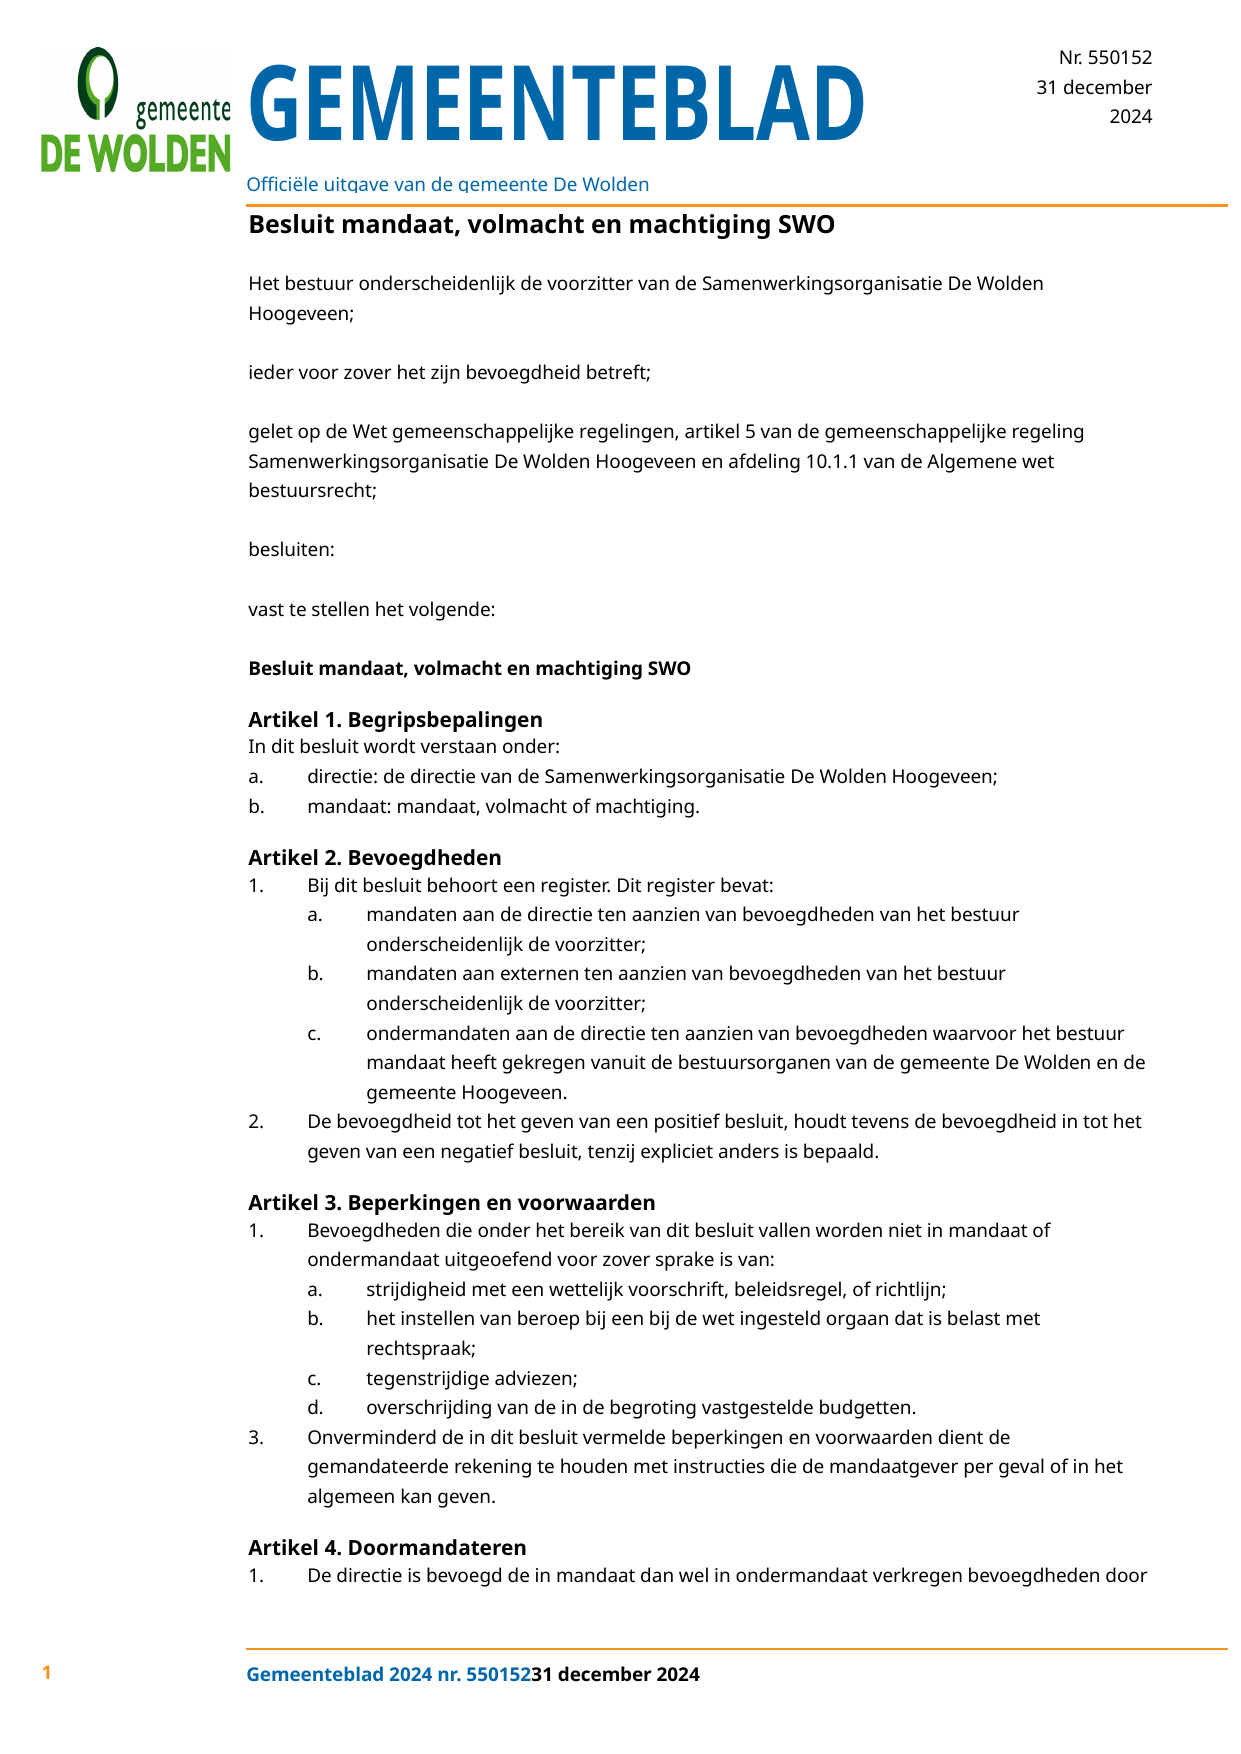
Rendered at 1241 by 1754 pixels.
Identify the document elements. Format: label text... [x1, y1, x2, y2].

picture [41, 47, 231, 172]
text besluiten: [248, 537, 1152, 562]
text Artikel 2. Bevoegdheden [248, 843, 1152, 872]
list overschrijding van de in de begroting vastgestelde budgetten. [307, 1394, 1152, 1420]
text ieder voor zover het zijn bevoegdheid betreft; [248, 359, 1152, 385]
text In dit besluit wordt verstaan onder: [248, 734, 1152, 759]
list De directie is bevoegd de in mandaat dan wel in ondermandaat verkregen bevoegdheden door [248, 1562, 1152, 1588]
text Artikel 1. Begripsbepalingen [248, 705, 1152, 734]
text Besluit mandaat, volmacht en machtiging SWO [248, 207, 1152, 241]
list directie: de directie van de Samenwerkingsorganisatie De Wolden Hoogeveen; [248, 763, 1152, 789]
text Besluit mandaat, volmacht en machtiging SWO [248, 655, 1152, 681]
list Bij dit besluit behoort een register. Dit register bevat: [248, 872, 1152, 897]
text vast te stellen het volgende: [248, 596, 1152, 621]
list mandaten aan externen ten aanzien van bevoegdheden van het bestuur onderscheidenlijk de voorzitter; [307, 961, 1152, 1016]
list Bevoegdheden die onder het bereik van dit besluit vallen worden niet in mandaat of ondermandaat uitgeoefend voor zover sprake is van: [248, 1217, 1152, 1272]
list mandaten aan de directie ten aanzien van bevoegdheden van het bestuur onderscheidenlijk de voorzitter; [307, 901, 1152, 957]
list Onverminderd de in dit besluit vermelde beperkingen en voorwaarden dient de gemandateerde rekening te houden met instructies die de mandaatgever per geval of in het algemeen kan geven. [248, 1424, 1152, 1509]
list ondermandaten aan de directie ten aanzien van bevoegdheden waarvoor het bestuur mandaat heeft gekregen vanuit de bestuursorganen van de gemeente De Wolden en de gemeente Hoogeveen. [307, 1020, 1152, 1104]
text Het bestuur onderscheidenlijk de voorzitter van de Samenwerkingsorganisatie De Wolden Hoogeveen; [248, 270, 1152, 326]
list De bevoegdheid tot het geven van een positief besluit, houdt tevens de bevoegdheid in tot het geven van een negatief besluit, tenzij expliciet anders is bepaald. [248, 1108, 1152, 1164]
list tegenstrijdige adviezen; [307, 1365, 1152, 1391]
list het instellen van beroep bij een bij de wet ingesteld orgaan dat is belast met rechtspraak; [307, 1306, 1152, 1361]
list mandaat: mandaat, volmacht of machtiging. [248, 793, 1152, 819]
text Artikel 3. Beperkingen en voorwaarden [248, 1188, 1152, 1217]
list strijdigheid met een wettelijk voorschrift, beleidsregel, of richtlijn; [307, 1276, 1152, 1302]
text gelet op de Wet gemeenschappelijke regelingen, artikel 5 van de gemeenschappelijke regeling Samenwerkingsorganisatie De Wolden Hoogeveen en afdeling 10.1.1 van de Algemene wet bestuursrecht; [248, 418, 1152, 503]
text Artikel 4. Doormandateren [248, 1533, 1152, 1562]
